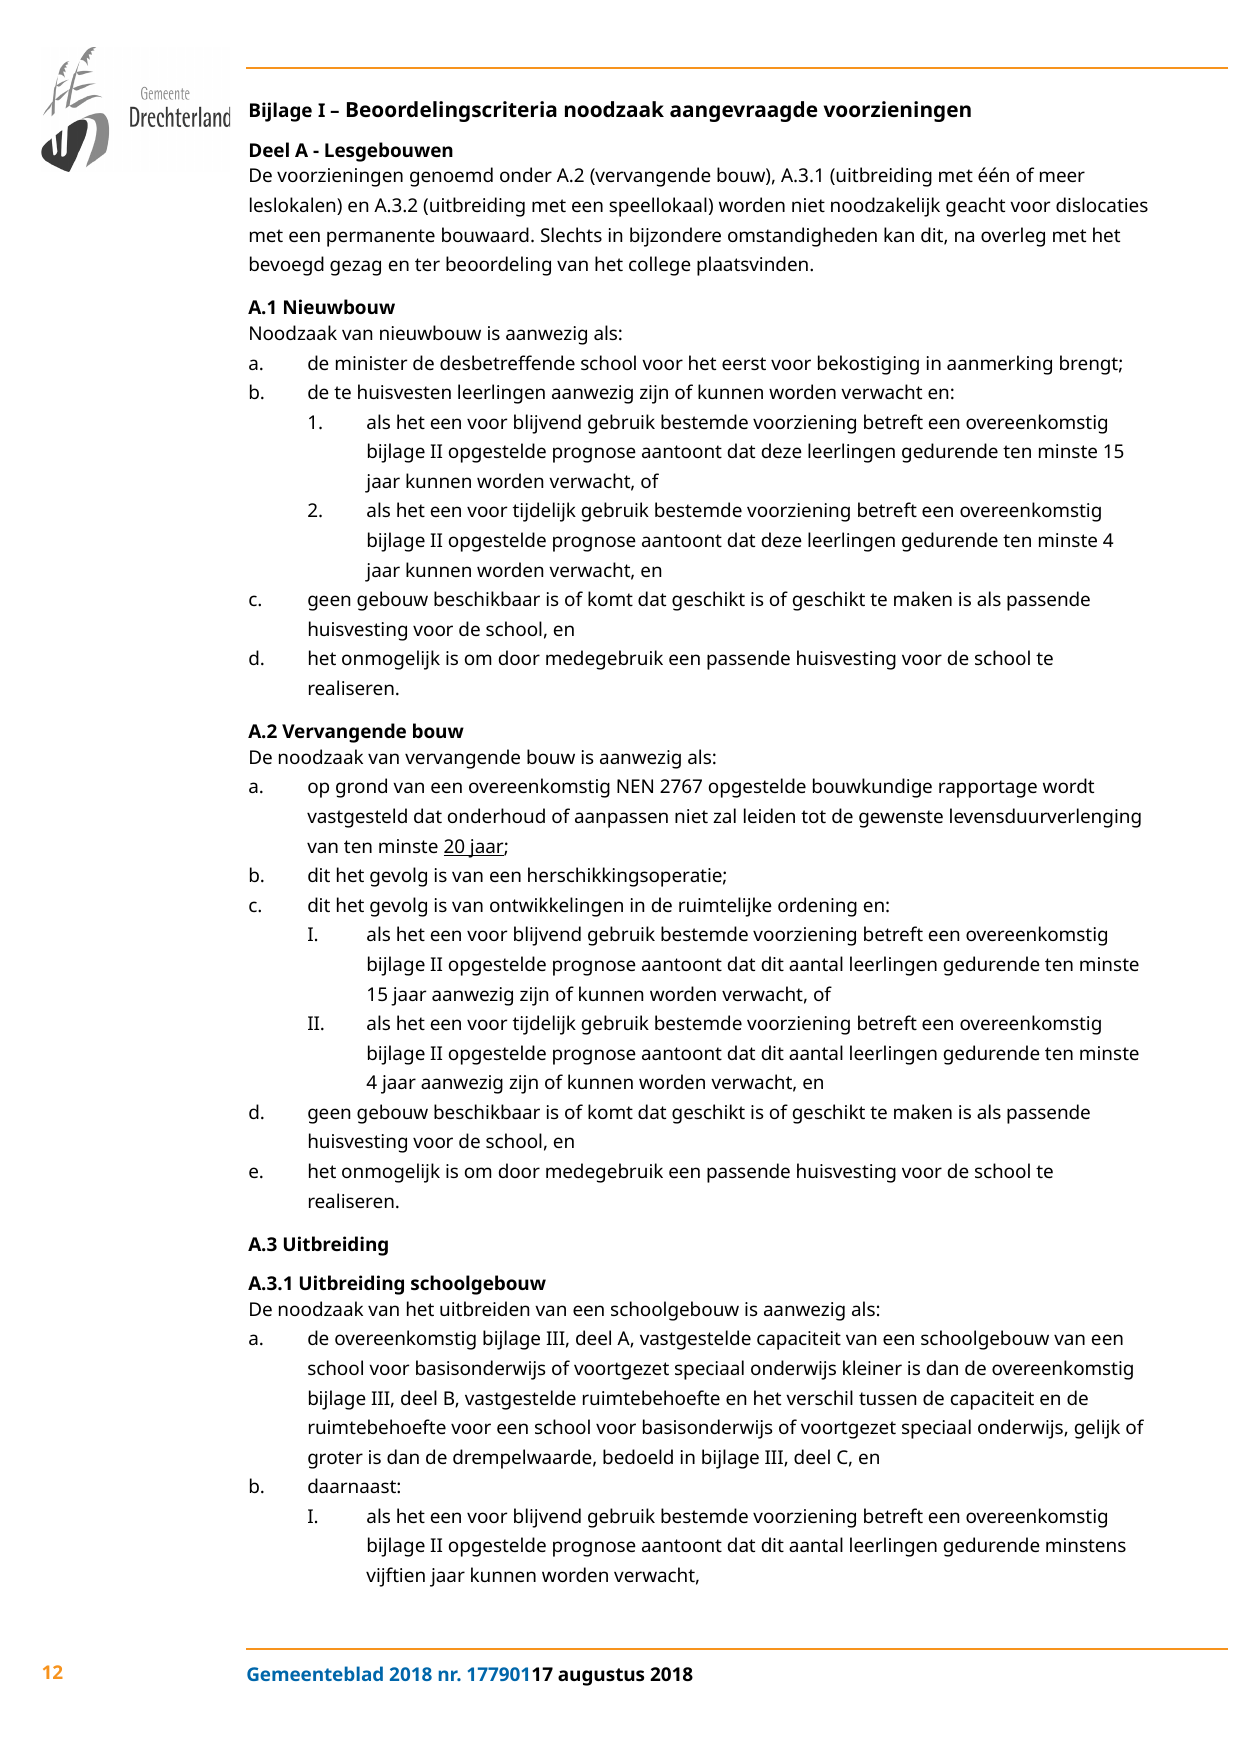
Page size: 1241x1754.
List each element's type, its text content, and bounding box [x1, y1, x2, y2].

list geen gebouw beschikbaar is of komt dat geschikt is of geschikt te maken is als passende huisvesting voor de school, en [248, 586, 1152, 642]
list het onmogelijk is om door medegebruik een passende huisvesting voor de school te realiseren. [248, 1158, 1152, 1213]
text A.3.1 Uitbreiding schoolgebouw [248, 1270, 1152, 1296]
list op grond van een overeenkomstig NEN 2767 opgestelde bouwkundige rapportage wordt vastgesteld dat onderhoud of aanpassen niet zal leiden tot de gewenste levensduurverlenging van ten minste 20 jaar; [248, 774, 1152, 858]
list als het een voor blijvend gebruik bestemde voorziening betreft een overeenkomstig bijlage II opgestelde prognose aantoont dat dit aantal leerlingen gedurende minstens vijftien jaar kunnen worden verwacht, [307, 1503, 1152, 1588]
list dit het gevolg is van een herschikkingsoperatie; [248, 862, 1152, 888]
text Noodzaak van nieuwbouw is aanwezig als: [248, 320, 1152, 346]
text A.1 Nieuwbouw [248, 294, 1152, 320]
list als het een voor tijdelijk gebruik bestemde voorziening betreft een overeenkomstig bijlage II opgestelde prognose aantoont dat dit aantal leerlingen gedurende ten minste 4 jaar aanwezig zijn of kunnen worden verwacht, en [307, 1010, 1152, 1095]
list als het een voor blijvend gebruik bestemde voorziening betreft een overeenkomstig bijlage II opgestelde prognose aantoont dat deze leerlingen gedurende ten minste 15 jaar kunnen worden verwacht, of [307, 409, 1152, 494]
text A.3 Uitbreiding [248, 1231, 1152, 1257]
list als het een voor tijdelijk gebruik bestemde voorziening betreft een overeenkomstig bijlage II opgestelde prognose aantoont dat deze leerlingen gedurende ten minste 4 jaar kunnen worden verwacht, en [307, 498, 1152, 583]
text Bijlage I – Beoordelingscriteria noodzaak aangevraagde voorzieningen [248, 95, 1152, 123]
list de overeenkomstig bijlage III, deel A, vastgestelde capaciteit van een schoolgebouw van een school voor basisonderwijs of voortgezet speciaal onderwijs kleiner is dan de overeenkomstig bijlage III, deel B, vastgestelde ruimtebehoefte en het verschil tussen de capaciteit en de ruimtebehoefte voor een school voor basisonderwijs of voortgezet speciaal onderwijs, gelijk of groter is dan de drempelwaarde, bedoeld in bijlage III, deel C, en [248, 1326, 1152, 1469]
list daarnaast: [248, 1473, 1152, 1499]
picture [41, 47, 231, 172]
list het onmogelijk is om door medegebruik een passende huisvesting voor de school te realiseren. [248, 646, 1152, 701]
text De noodzaak van het uitbreiden van een schoolgebouw is aanwezig als: [248, 1296, 1152, 1322]
list geen gebouw beschikbaar is of komt dat geschikt is of geschikt te maken is als passende huisvesting voor de school, en [248, 1099, 1152, 1154]
list dit het gevolg is van ontwikkelingen in de ruimtelijke ordening en: [248, 892, 1152, 918]
list de te huisvesten leerlingen aanwezig zijn of kunnen worden verwacht en: [248, 379, 1152, 405]
list de minister de desbetreffende school voor het eerst voor bekostiging in aanmerking brengt; [248, 350, 1152, 376]
text De noodzaak van vervangende bouw is aanwezig als: [248, 744, 1152, 770]
list als het een voor blijvend gebruik bestemde voorziening betreft een overeenkomstig bijlage II opgestelde prognose aantoont dat dit aantal leerlingen gedurende ten minste 15 jaar aanwezig zijn of kunnen worden verwacht, of [307, 922, 1152, 1006]
text A.2 Vervangende bouw [248, 718, 1152, 744]
text De voorzieningen genoemd onder A.2 (vervangende bouw), A.3.1 (uitbreiding met één of meer leslokalen) en A.3.2 (uitbreiding met een speellokaal) worden niet noodzakelijk geacht voor dislocaties met een permanente bouwaard. Slechts in bijzondere omstandigheden kan dit, na overleg met het bevoegd gezag en ter beoordeling van het college plaatsvinden. [248, 163, 1152, 277]
text Deel A - Lesgebouwen [248, 137, 1152, 163]
